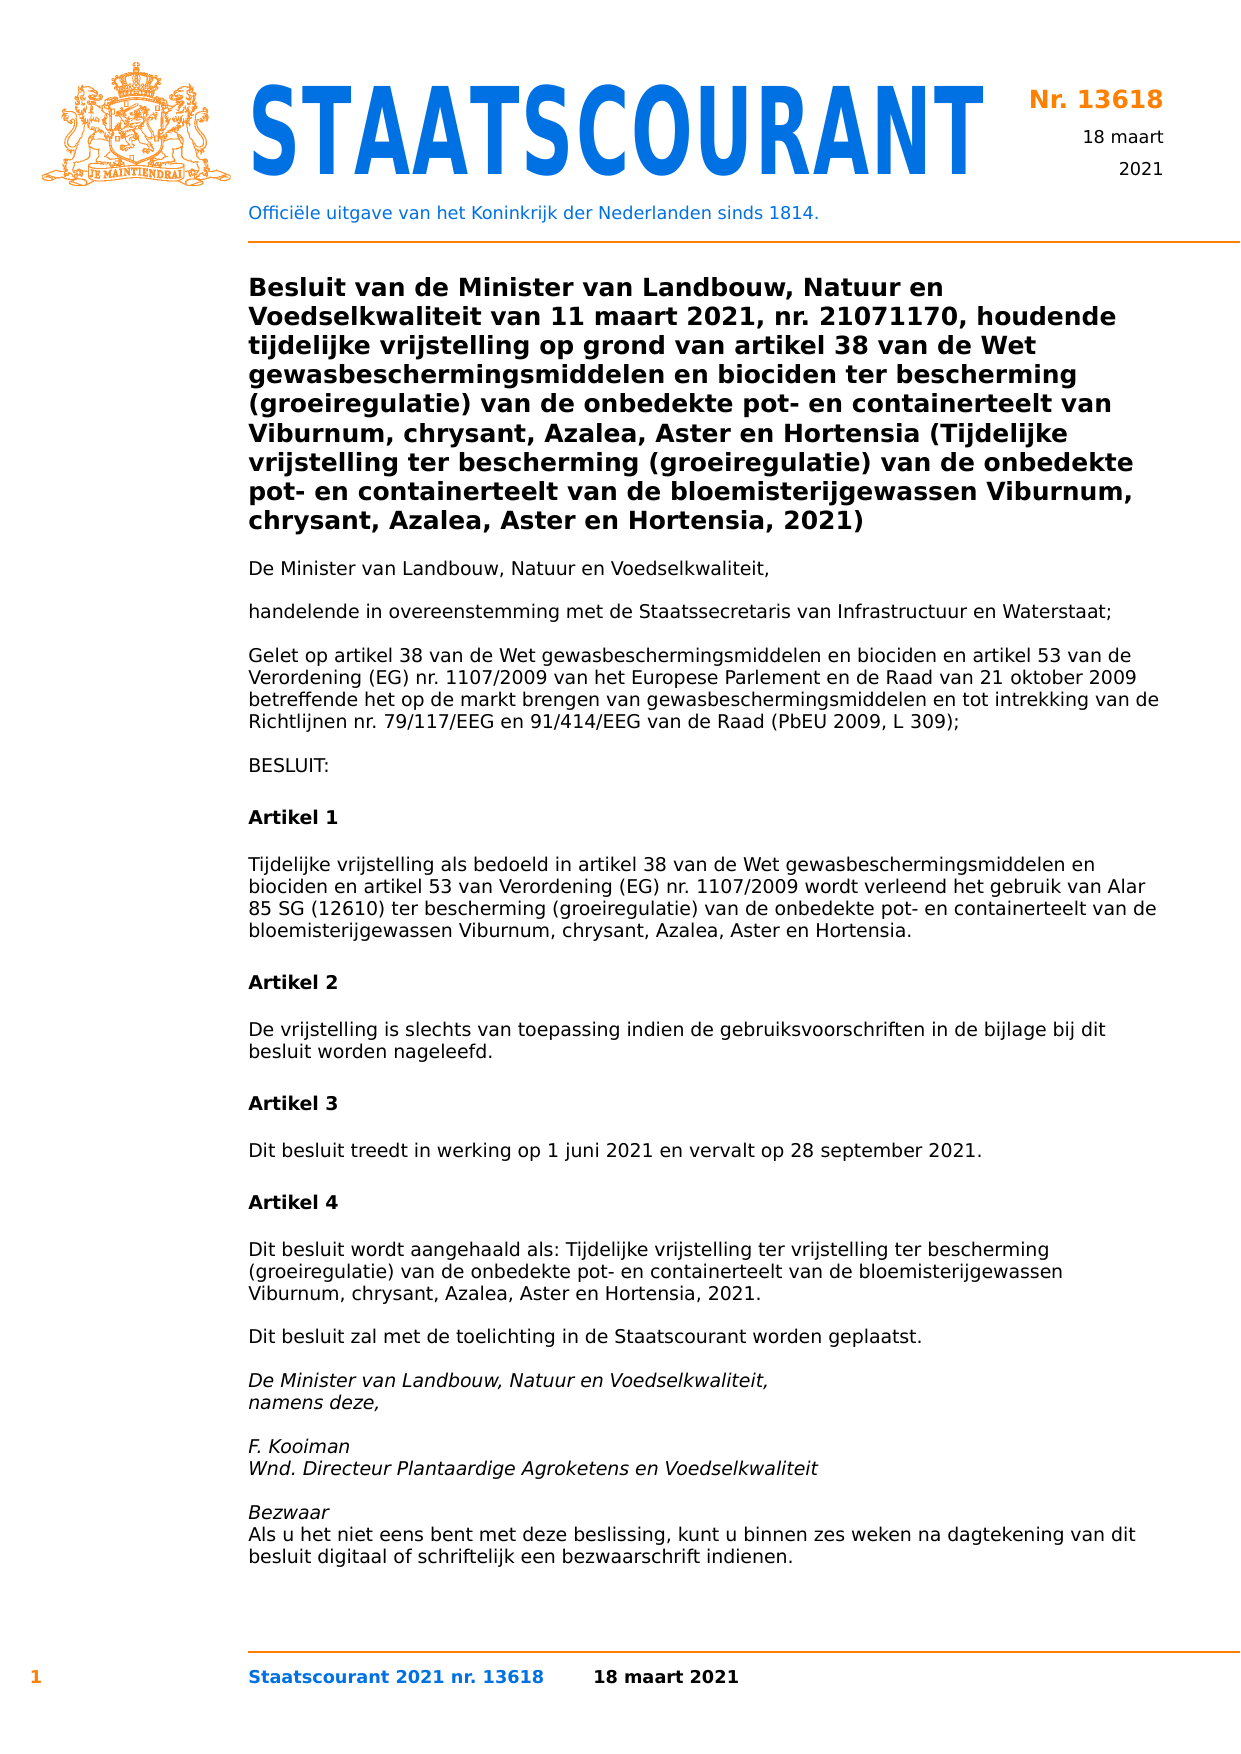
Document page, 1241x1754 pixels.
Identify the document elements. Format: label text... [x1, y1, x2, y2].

text handelende in overeenstemming met de Staatssecretaris van Infrastructuur en Waterstaat; [248, 601, 1163, 623]
table_cell 18 maart [998, 121, 1240, 153]
subtitle Besluit van de Minister van Landbouw, Natuur en Voedselkwaliteit van 11 maart 2021, nr. 21071170, houdende tijdelijke vrijstelling op grond van artikel 38 van de Wet gewasbeschermingsmiddelen en biociden ter bescherming (groeiregulatie) van de onbedekte pot- en containerteelt van Viburnum, chrysant, Azalea, Aster en Hortensia (Tijdelijke vrijstelling ter bescherming (groeiregulatie) van de onbedekte pot- en containerteelt van de bloemisterijgewassen Viburnum, chrysant, Azalea, Aster en Hortensia, 2021) [248, 273, 1163, 536]
subtitle Artikel 4 [248, 1192, 1163, 1214]
text De vrijstelling is slechts van toepassing indien de gebruiksvoorschriften in de bijlage bij dit besluit worden nageleefd. [248, 1019, 1163, 1063]
table_header [25, 62, 248, 241]
text Bezwaar [248, 1502, 1163, 1524]
text De Minister van Landbouw, Natuur en Voedselkwaliteit, namens deze, F. Kooiman Wnd. Directeur Plantaardige Agroketens en Voedselkwaliteit [248, 1370, 1163, 1480]
table_cell Officiële uitgave van het Koninkrijk der Nederlanden sinds 1814. [248, 203, 1240, 241]
text Als u het niet eens bent met deze beslissing, kunt u binnen zes weken na dagtekening van dit besluit digitaal of schriftelijk een bezwaarschrift indienen. [248, 1524, 1163, 1568]
picture [41, 62, 231, 186]
table_cell 2021 [998, 153, 1240, 203]
subtitle Artikel 3 [248, 1093, 1163, 1115]
text De Minister van Landbouw, Natuur en Voedselkwaliteit, [248, 557, 1163, 579]
text Tijdelijke vrijstelling als bedoeld in artikel 38 van de Wet gewasbeschermingsmiddelen en biociden en artikel 53 van Verordening (EG) nr. 1107/2009 wordt verleend het gebruik van Alar 85 SG (12610) ter bescherming (groeiregulatie) van de onbedekte pot- en containerteelt van de bloemisterijgewassen Viburnum, chrysant, Azalea, Aster en Hortensia. [248, 854, 1163, 942]
text Dit besluit zal met de toelichting in de Staatscourant worden geplaatst. [248, 1326, 1163, 1348]
table_header STAATSCOURANT [248, 62, 998, 203]
table_header Nr. 13618 [998, 62, 1240, 121]
text Dit besluit treedt in werking op 1 juni 2021 en vervalt op 28 september 2021. [248, 1140, 1163, 1162]
text Gelet op artikel 38 van de Wet gewasbeschermingsmiddelen en biociden en artikel 53 van de Verordening (EG) nr. 1107/2009 van het Europese Parlement en de Raad van 21 oktober 2009 betreffende het op de markt brengen van gewasbeschermingsmiddelen en tot intrekking van de Richtlijnen nr. 79/117/EEG en 91/414/EEG van de Raad (PbEU 2009, L 309); [248, 645, 1163, 733]
text Dit besluit wordt aangehaald als: Tijdelijke vrijstelling ter vrijstelling ter bescherming (groeiregulatie) van de onbedekte pot- en containerteelt van de bloemisterijgewassen Viburnum, chrysant, Azalea, Aster en Hortensia, 2021. [248, 1239, 1163, 1304]
subtitle Artikel 1 [248, 807, 1163, 829]
text BESLUIT: [248, 755, 1163, 777]
subtitle Artikel 2 [248, 972, 1163, 994]
